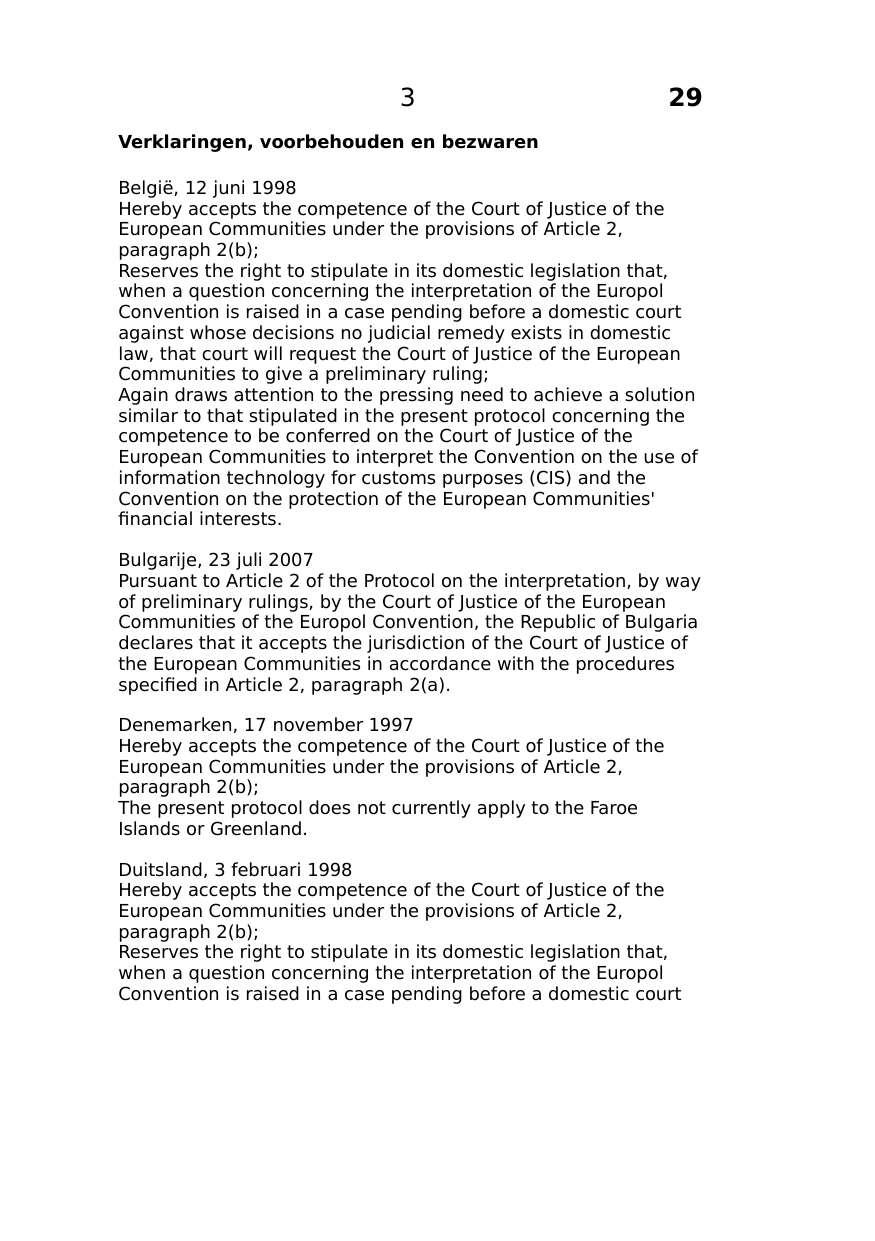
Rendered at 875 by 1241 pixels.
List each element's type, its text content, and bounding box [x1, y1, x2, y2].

text Hereby accepts the competence of the Court of Justice of the European Communities under the provisions of Article 2, paragraph 2(b); [118, 736, 703, 798]
text The present protocol does not currently apply to the Faroe Islands or Greenland. [118, 798, 703, 839]
text Pursuant to Article 2 of the Protocol on the interpretation, by way of preliminary rulings, by the Court of Justice of the European Communities of the Europol Convention, the Republic of Bulgaria declares that it accepts the jurisdiction of the Court of Justice of the European Communities in accordance with the procedures specified in Article 2, paragraph 2(a). [118, 571, 703, 695]
text Bulgarije, 23 juli 2007 [118, 550, 703, 571]
text Duitsland, 3 februari 1998 [118, 859, 703, 880]
text Reserves the right to stipulate in its domestic legislation that, when a question concerning the interpretation of the Europol Convention is raised in a case pending before a domestic court [118, 942, 703, 1004]
text Again draws attention to the pressing need to achieve a solution similar to that stipulated in the present protocol concerning the competence to be conferred on the Court of Justice of the European Communities to interpret the Convention on the use of information technology for customs purposes (CIS) and the Convention on the protection of the European Communities' financial interests. [118, 385, 703, 530]
text Reserves the right to stipulate in its domestic legislation that, when a question concerning the interpretation of the Europol Convention is raised in a case pending before a domestic court against whose decisions no judicial remedy exists in domestic law, that court will request the Court of Justice of the European Communities to give a preliminary ruling; [118, 261, 703, 385]
text Hereby accepts the competence of the Court of Justice of the European Communities under the provisions of Article 2, paragraph 2(b); [118, 198, 703, 261]
text Denemarken, 17 november 1997 [118, 715, 703, 736]
text België, 12 juni 1998 [118, 178, 703, 198]
subtitle Verklaringen, voorbehouden en bezwaren [118, 132, 703, 153]
text Hereby accepts the competence of the Court of Justice of the European Communities under the provisions of Article 2, paragraph 2(b); [118, 880, 703, 942]
